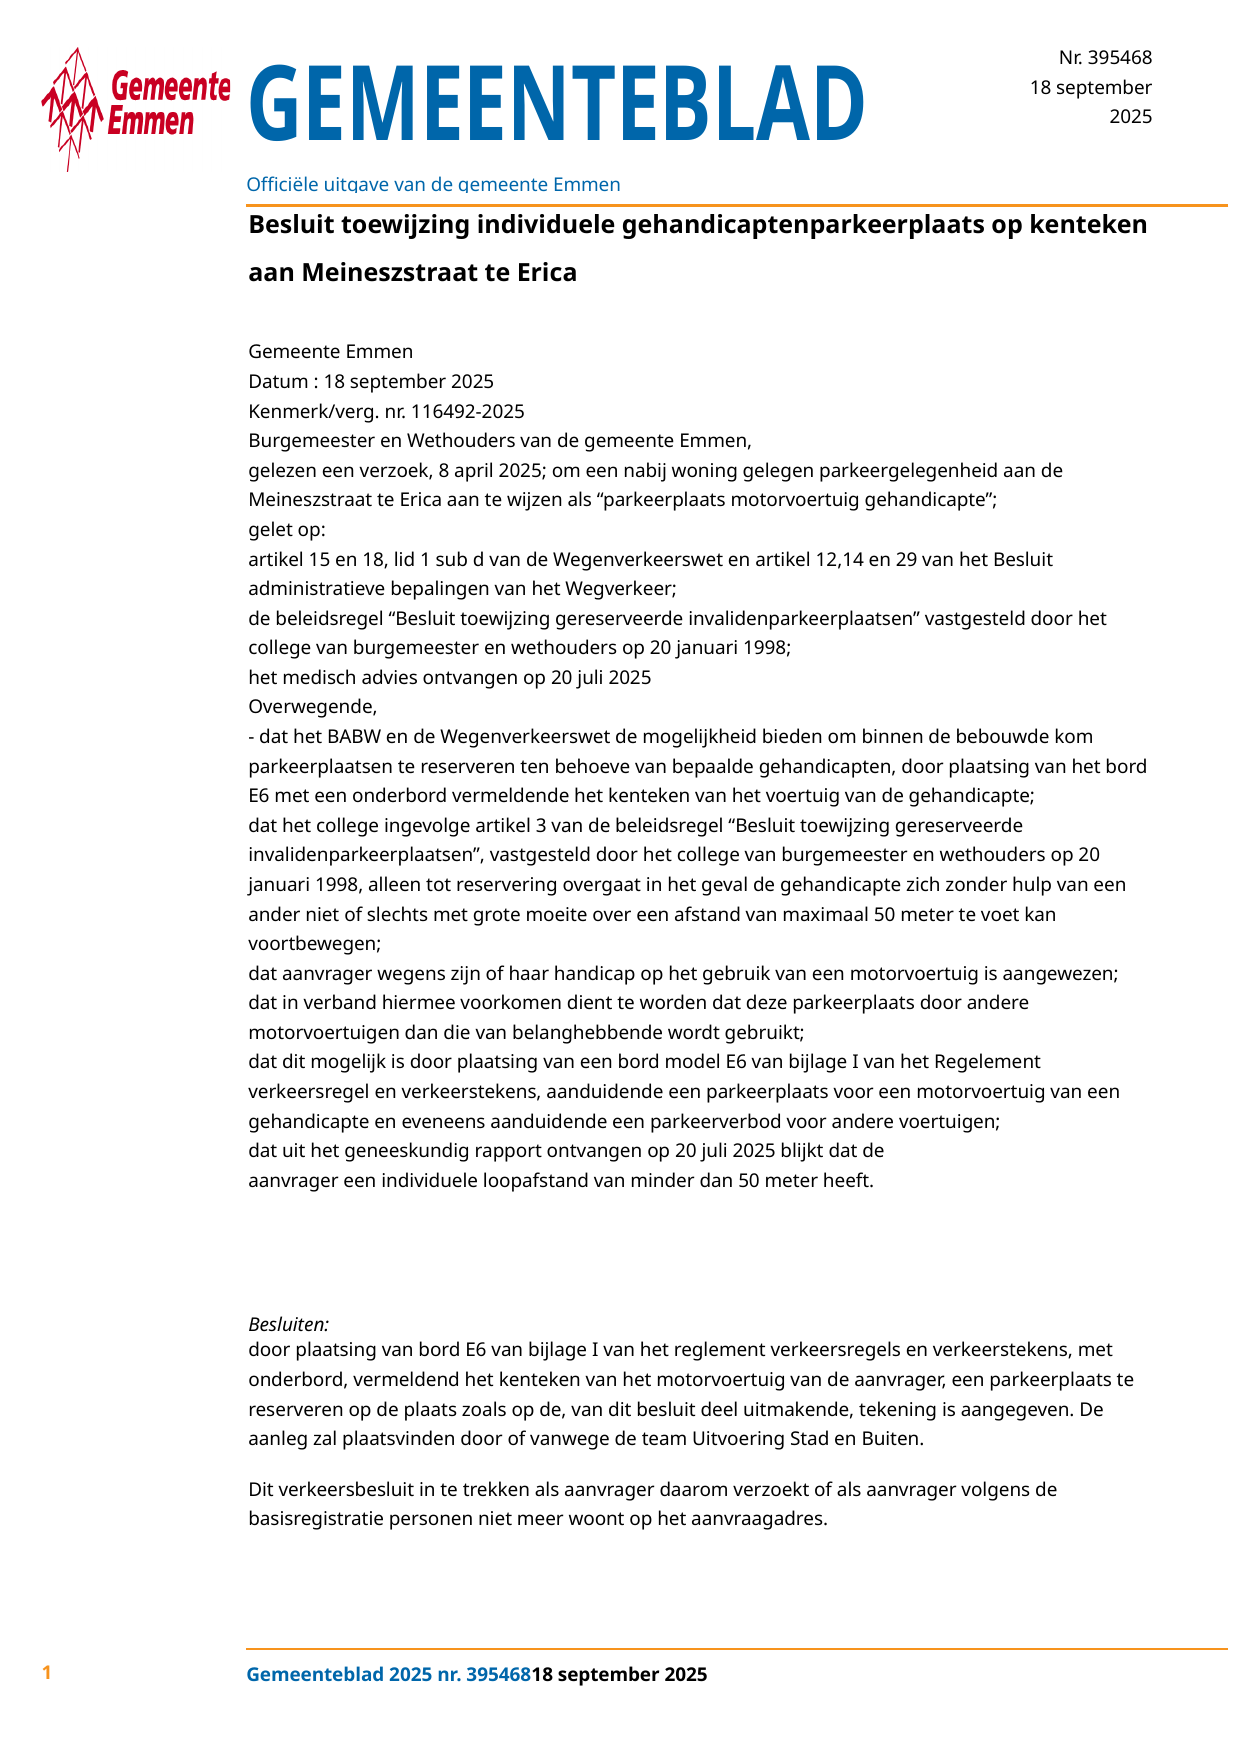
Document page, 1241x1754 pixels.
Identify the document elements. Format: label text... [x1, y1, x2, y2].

text dat in verband hiermee voorkomen dient te worden dat deze parkeerplaats door andere motorvoertuigen dan die van belanghebbende wordt gebruikt; [248, 989, 1152, 1045]
text door plaatsing van bord E6 van bijlage I van het reglement verkeersregels en verkeerstekens, met onderbord, vermeldend het kenteken van het motorvoertuig van de aanvrager, een parkeerplaats te reserveren op de plaats zoals op de, van dit besluit deel uitmakende, tekening is aangegeven. De aanleg zal plaatsvinden door of vanwege de team Uitvoering Stad en Buiten. [248, 1337, 1152, 1451]
text - dat het BABW en de Wegenverkeerswet de mogelijkheid bieden om binnen de bebouwde kom parkeerplaatsen te reserveren ten behoeve van bepaalde gehandicapten, door plaatsing van het bord E6 met een onderbord vermeldende het kenteken van het voertuig van de gehandicapte; [248, 723, 1152, 808]
text dat aanvrager wegens zijn of haar handicap op het gebruik van een motorvoertuig is aangewezen; [248, 960, 1152, 986]
text Overwegende, [248, 694, 1152, 719]
text Datum : 18 september 2025 [248, 368, 1152, 394]
text gelezen een verzoek, 8 april 2025; om een nabij woning gelegen parkeergelegenheid aan de Meineszstraat te Erica aan te wijzen als “parkeerplaats motorvoertuig gehandicapte”; [248, 457, 1152, 512]
text dat uit het geneeskundig rapport ontvangen op 20 juli 2025 blijkt dat de [248, 1137, 1152, 1163]
text Besluit toewijzing individuele gehandicaptenparkeerplaats op kenteken aan Meineszstraat te Erica [248, 207, 1152, 288]
text dat het college ingevolge artikel 3 van de beleidsregel “Besluit toewijzing gereserveerde invalidenparkeerplaatsen”, vastgesteld door het college van burgemeester en wethouders op 20 januari 1998, alleen tot reservering overgaat in het geval de gehandicapte zich zonder hulp van een ander niet of slechts met grote moeite over een afstand van maximaal 50 meter te voet kan voortbewegen; [248, 812, 1152, 956]
text Burgemeester en Wethouders van de gemeente Emmen, [248, 427, 1152, 453]
text Kenmerk/verg. nr. 116492-2025 [248, 398, 1152, 423]
text Besluiten: [248, 1311, 1152, 1337]
text het medisch advies ontvangen op 20 juli 2025 [248, 664, 1152, 690]
picture [41, 47, 231, 172]
text Gemeente Emmen [248, 339, 1152, 364]
text gelet op: [248, 516, 1152, 542]
text Dit verkeersbesluit in te trekken als aanvrager daarom verzoekt of als aanvrager volgens de basisregistratie personen niet meer woont op het aanvraagadres. [248, 1476, 1152, 1531]
text artikel 15 en 18, lid 1 sub d van de Wegenverkeerswet en artikel 12,14 en 29 van het Besluit administratieve bepalingen van het Wegverkeer; [248, 546, 1152, 601]
text dat dit mogelijk is door plaatsing van een bord model E6 van bijlage I van het Regelement verkeersregel en verkeerstekens, aanduidende een parkeerplaats voor een motorvoertuig van een gehandicapte en eveneens aanduidende een parkeerverbod voor andere voertuigen; [248, 1049, 1152, 1133]
text de beleidsregel “Besluit toewijzing gereserveerde invalidenparkeerplaatsen” vastgesteld door het college van burgemeester en wethouders op 20 januari 1998; [248, 605, 1152, 660]
text aanvrager een individuele loopafstand van minder dan 50 meter heeft. [248, 1167, 1152, 1193]
